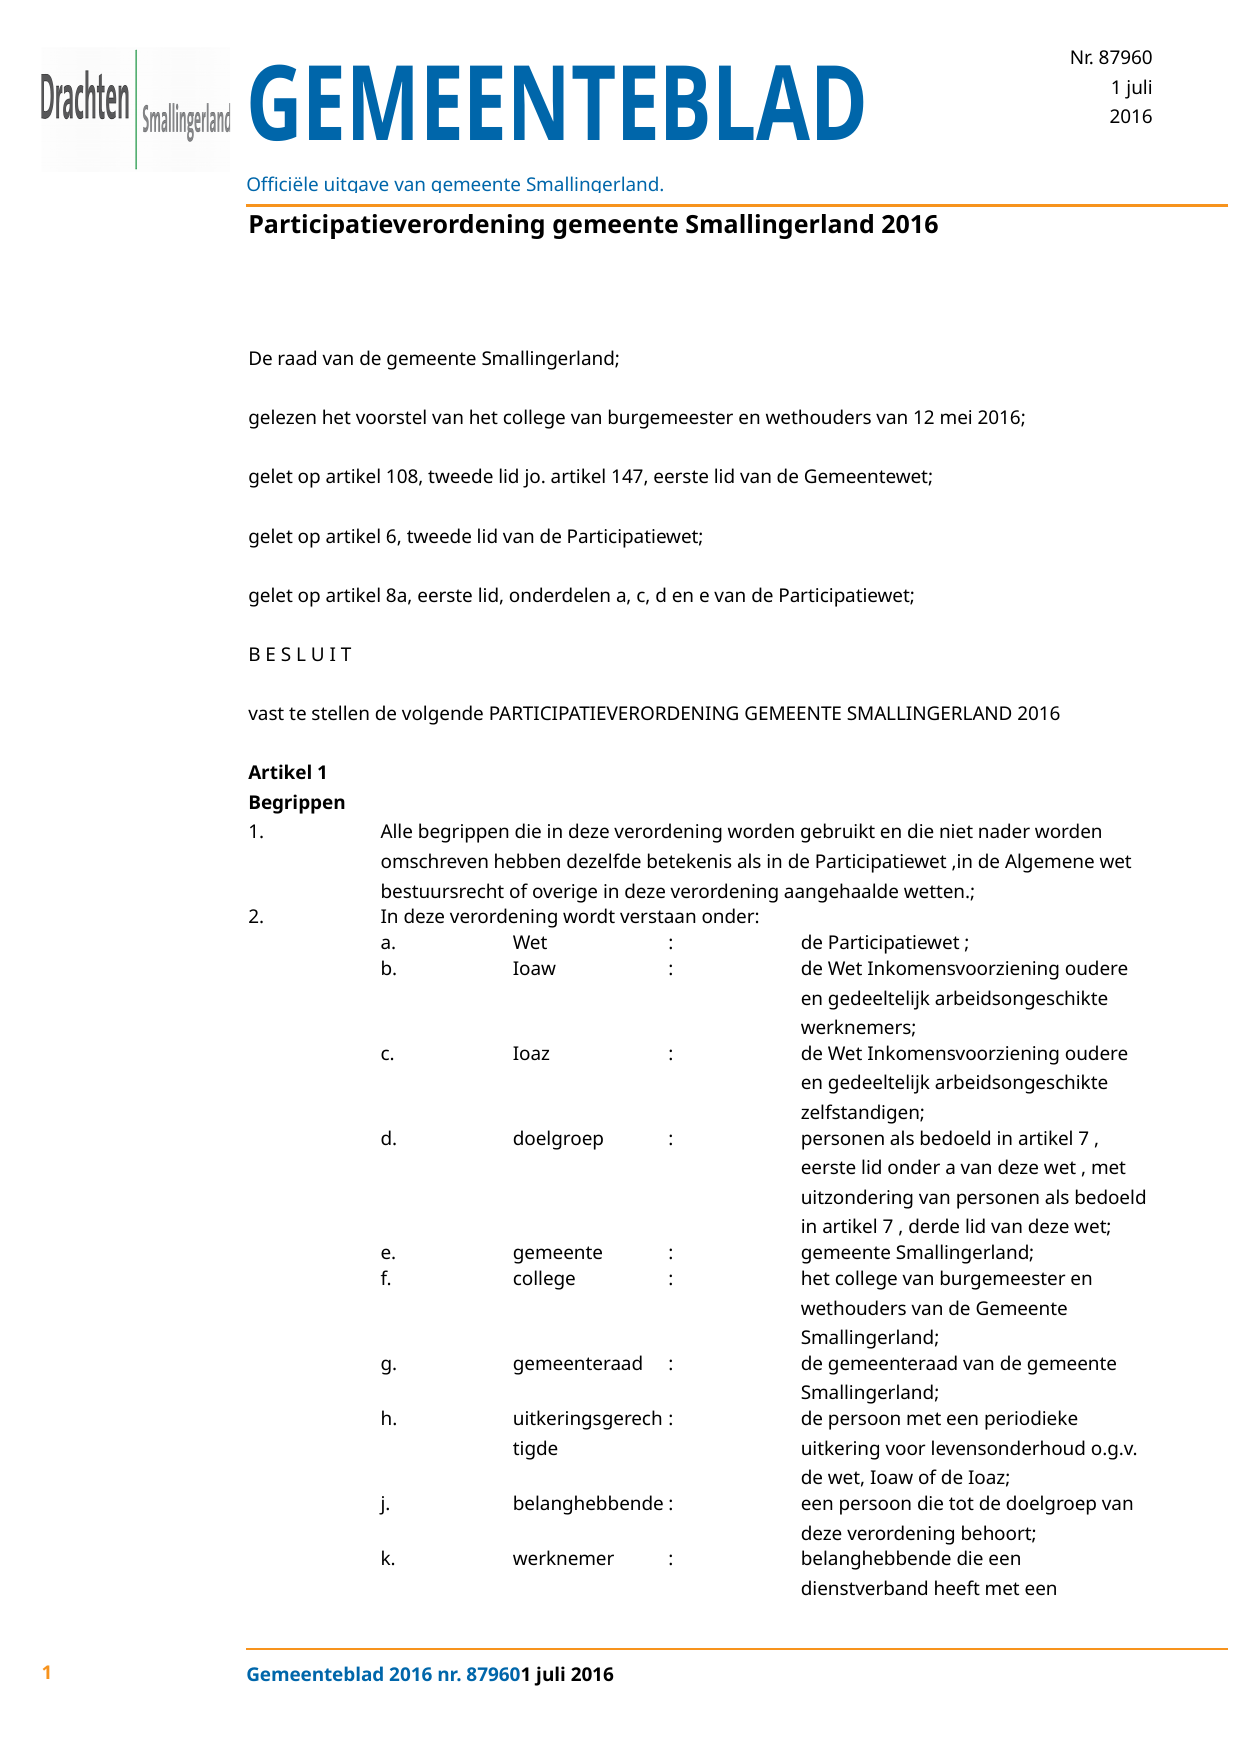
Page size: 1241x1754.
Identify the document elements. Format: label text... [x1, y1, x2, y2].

table_cell werknemer [513, 1546, 668, 1601]
table_cell personen als bedoeld in artikel 7 , eerste lid onder a van deze wet , met uitzondering van personen als bedoeld in artikel 7 , derde lid van deze wet; [801, 1125, 1152, 1239]
table_cell de persoon met een periodieke uitkering voor levensonderhoud o.g.v. de wet, Ioaw of de Ioaz; [801, 1405, 1152, 1490]
text gelet op artikel 8a, eerste lid, onderdelen a, c, d en e van de Participatiewet; [248, 582, 1152, 608]
table_cell gemeente Smallingerland; [801, 1239, 1152, 1265]
table_cell [248, 1405, 380, 1490]
table_cell c. [380, 1040, 513, 1125]
table_cell k. [380, 1546, 513, 1601]
table_cell : [668, 1405, 801, 1490]
table_header 1. [248, 819, 380, 904]
text gelezen het voorstel van het college van burgemeester en wethouders van 12 mei 2016; [248, 404, 1152, 430]
table_cell : [668, 1239, 801, 1265]
table_cell b. [380, 955, 513, 1040]
text Artikel 1 [248, 759, 1152, 785]
table_cell [248, 1490, 380, 1546]
table_cell Ioaz [513, 1040, 668, 1125]
table_cell [248, 1546, 380, 1601]
table_cell [248, 1239, 380, 1265]
table_cell e. [380, 1239, 513, 1265]
table_cell Ioaw [513, 955, 668, 1040]
table_cell gemeenteraad [513, 1350, 668, 1405]
table_header Alle begrippen die in deze verordening worden gebruikt en die niet nader worden omschreven hebben dezelfde betekenis als in de Participatiewet ,in de Algemene wet bestuursrecht of overige in deze verordening aangehaalde wetten.; [380, 819, 1152, 904]
table_cell h. [380, 1405, 513, 1490]
table_cell de Participatiewet ; [801, 929, 1152, 955]
table_cell f. [380, 1265, 513, 1350]
table_cell [248, 929, 380, 955]
table_cell [248, 1125, 380, 1239]
table_cell belanghebbende [513, 1490, 668, 1546]
table_cell : [668, 1040, 801, 1125]
table_cell een persoon die tot de doelgroep van deze verordening behoort; [801, 1490, 1152, 1546]
table_cell a. [380, 929, 513, 955]
text gelet op artikel 6, tweede lid van de Participatiewet; [248, 523, 1152, 548]
text B E S L U I T [248, 641, 1152, 667]
table_cell belanghebbende die een dienstverband heeft met een [801, 1546, 1152, 1601]
table_cell uitkeringsgerechtigde [513, 1405, 668, 1490]
text Participatieverordening gemeente Smallingerland 2016 [248, 207, 1152, 241]
table_cell de Wet Inkomensvoorziening oudere en gedeeltelijk arbeidsongeschikte zelfstandigen; [801, 1040, 1152, 1125]
table_cell : [668, 1350, 801, 1405]
table_cell [248, 1040, 380, 1125]
text vast te stellen de volgende PARTICIPATIEVERORDENING GEMEENTE SMALLINGERLAND 2016 [248, 700, 1152, 726]
table_cell [248, 955, 380, 1040]
table_cell doelgroep [513, 1125, 668, 1239]
table_cell : [668, 1265, 801, 1350]
table_cell [248, 1350, 380, 1405]
table_cell de Wet Inkomensvoorziening oudere en gedeeltelijk arbeidsongeschikte werknemers; [801, 955, 1152, 1040]
table_cell de gemeenteraad van de gemeente Smallingerland; [801, 1350, 1152, 1405]
text gelet op artikel 108, tweede lid jo. artikel 147, eerste lid van de Gemeentewet; [248, 464, 1152, 489]
text De raad van de gemeente Smallingerland; [248, 345, 1152, 371]
text Begrippen [248, 789, 1152, 815]
table_cell g. [380, 1350, 513, 1405]
table_cell : [668, 1490, 801, 1546]
table_cell j. [380, 1490, 513, 1546]
table_cell : [668, 1125, 801, 1239]
table_cell college [513, 1265, 668, 1350]
table_cell d. [380, 1125, 513, 1239]
table_cell gemeente [513, 1239, 668, 1265]
table_cell : [668, 929, 801, 955]
table_cell het college van burgemeester en wethouders van de Gemeente Smallingerland; [801, 1265, 1152, 1350]
table_cell [248, 1265, 380, 1350]
table_cell 2. [248, 904, 380, 929]
table_cell : [668, 1546, 801, 1601]
table_cell : [668, 955, 801, 1040]
table_cell Wet [513, 929, 668, 955]
table_cell In deze verordening wordt verstaan onder: [380, 904, 1152, 929]
picture [41, 47, 231, 172]
